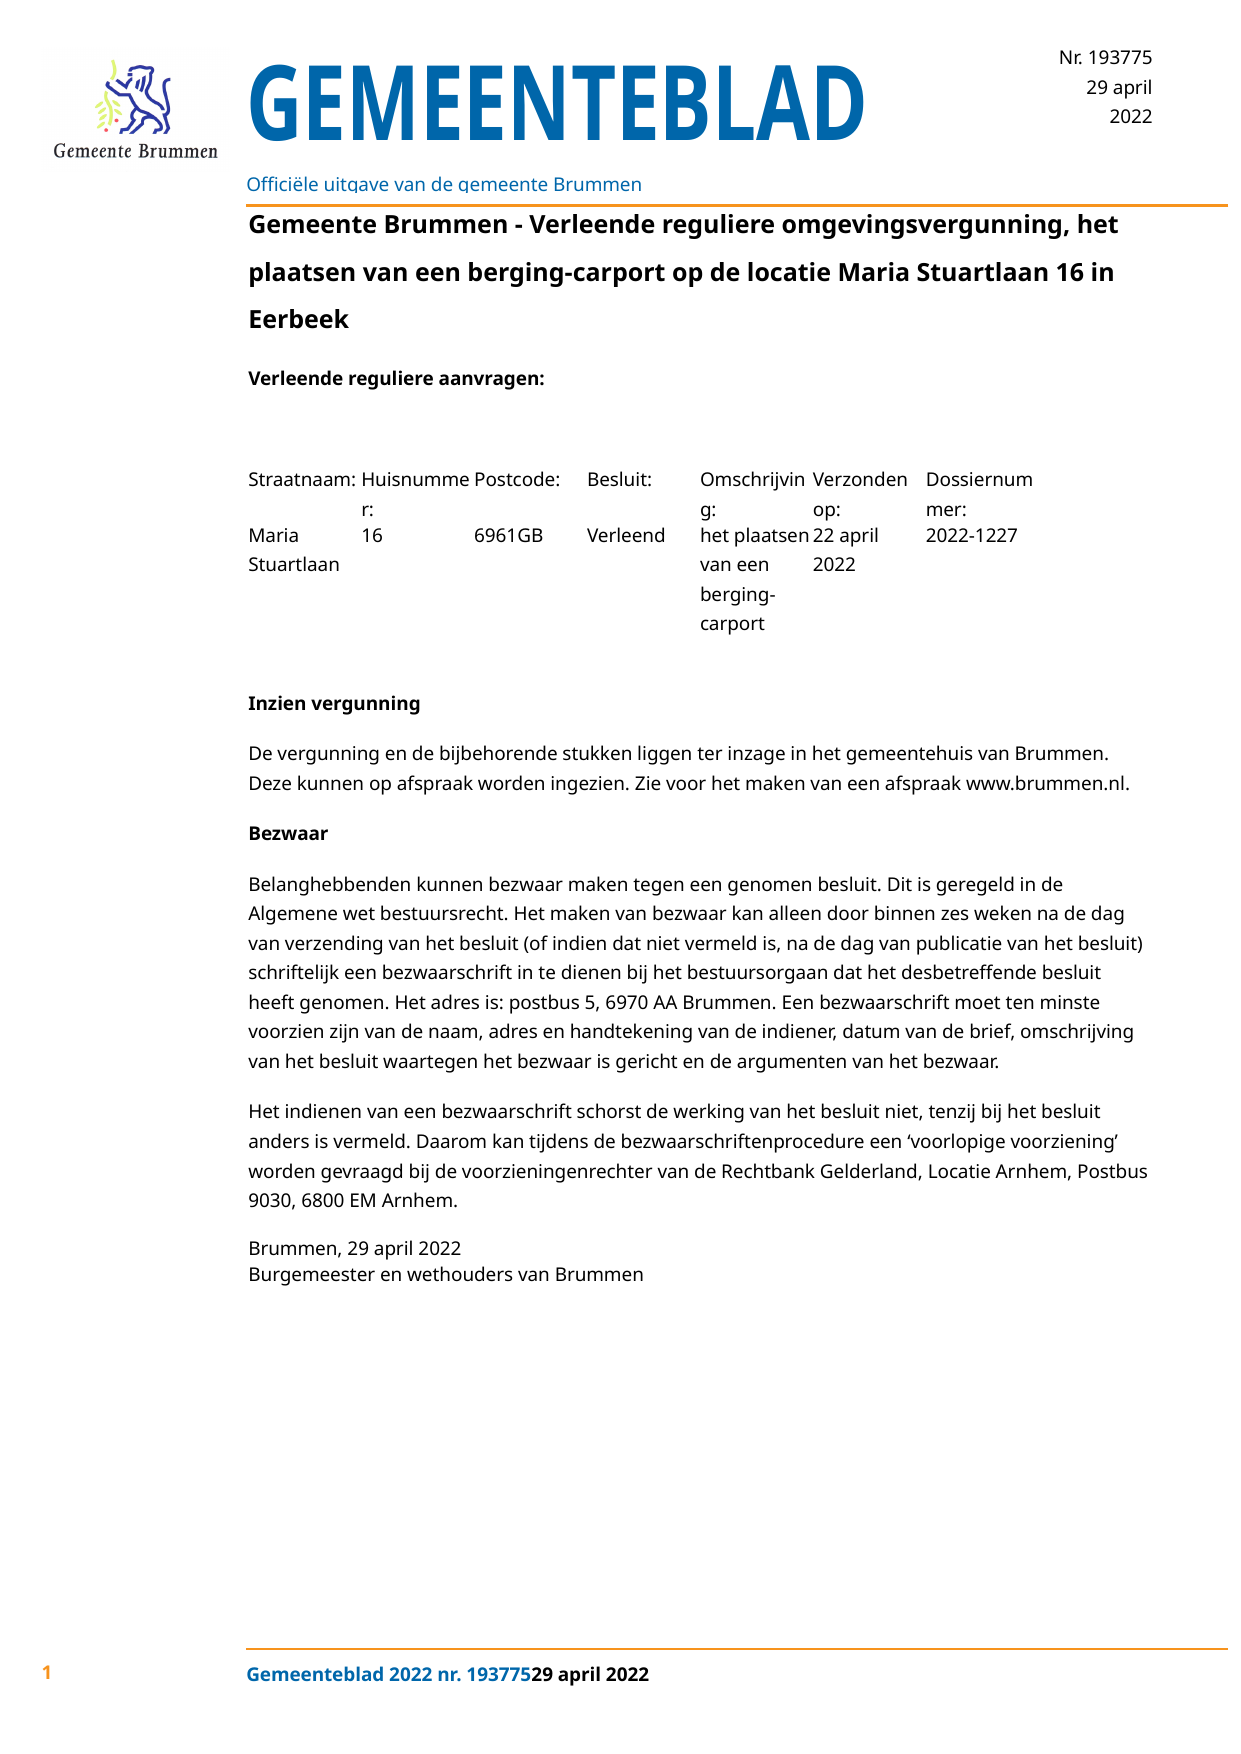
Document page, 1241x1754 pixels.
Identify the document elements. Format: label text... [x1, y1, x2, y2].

table_cell Maria Stuartlaan [248, 522, 361, 636]
table_cell 2022-1227 [926, 522, 1038, 636]
text Burgemeester en wethouders van Brummen [248, 1261, 1152, 1287]
text Verleende reguliere aanvragen: [248, 366, 1152, 391]
text De vergunning en de bijbehorende stukken liggen ter inzage in het gemeentehuis van Brummen. Deze kunnen op afspraak worden ingezien. Zie voor het maken van een afspraak www.brummen.nl. [248, 740, 1152, 796]
table_cell [1039, 522, 1152, 636]
text Brummen, 29 april 2022 [248, 1235, 1152, 1261]
table_header Verzonden op: [813, 466, 926, 522]
table_cell het plaatsen van een berging-carport [700, 522, 813, 636]
text Het indienen van een bezwaarschrift schorst de werking van het besluit niet, tenzij bij het besluit anders is vermeld. Daarom kan tijdens de bezwaarschriftenprocedure een ‘voorlopige voorziening’ worden gevraagd bij de voorzieningenrechter van de Rechtbank Gelderland, Locatie Arnhem, Postbus 9030, 6800 EM Arnhem. [248, 1099, 1152, 1213]
table_header Besluit: [587, 466, 700, 522]
table_cell 6961GB [474, 522, 587, 636]
picture [41, 47, 231, 172]
table_header Postcode: [474, 466, 587, 522]
table_header Huisnummer: [361, 466, 474, 522]
table_header [1039, 466, 1152, 522]
table_cell 22 april 2022 [813, 522, 926, 636]
text Gemeente Brummen - Verleende reguliere omgevingsvergunning, het plaatsen van een berging-carport op de locatie Maria Stuartlaan 16 in Eerbeek [248, 207, 1152, 336]
table_header Dossiernummer: [926, 466, 1038, 522]
text Inzien vergunning [248, 690, 1152, 716]
text Bezwaar [248, 820, 1152, 846]
table_header Straatnaam: [248, 466, 361, 522]
table_header Omschrijving: [700, 466, 813, 522]
table_cell 16 [361, 522, 474, 636]
text Belanghebbenden kunnen bezwaar maken tegen een genomen besluit. Dit is geregeld in de Algemene wet bestuursrecht. Het maken van bezwaar kan alleen door binnen zes weken na de dag van verzending van het besluit (of indien dat niet vermeld is, na de dag van publicatie van het besluit) schriftelijk een bezwaarschrift in te dienen bij het bestuursorgaan dat het desbetreffende besluit heeft genomen. Het adres is: postbus 5, 6970 AA Brummen. Een bezwaarschrift moet ten minste voorzien zijn van de naam, adres en handtekening van de indiener, datum van de brief, omschrijving van het besluit waartegen het bezwaar is gericht en de argumenten van het bezwaar. [248, 871, 1152, 1074]
table_cell Verleend [587, 522, 700, 636]
